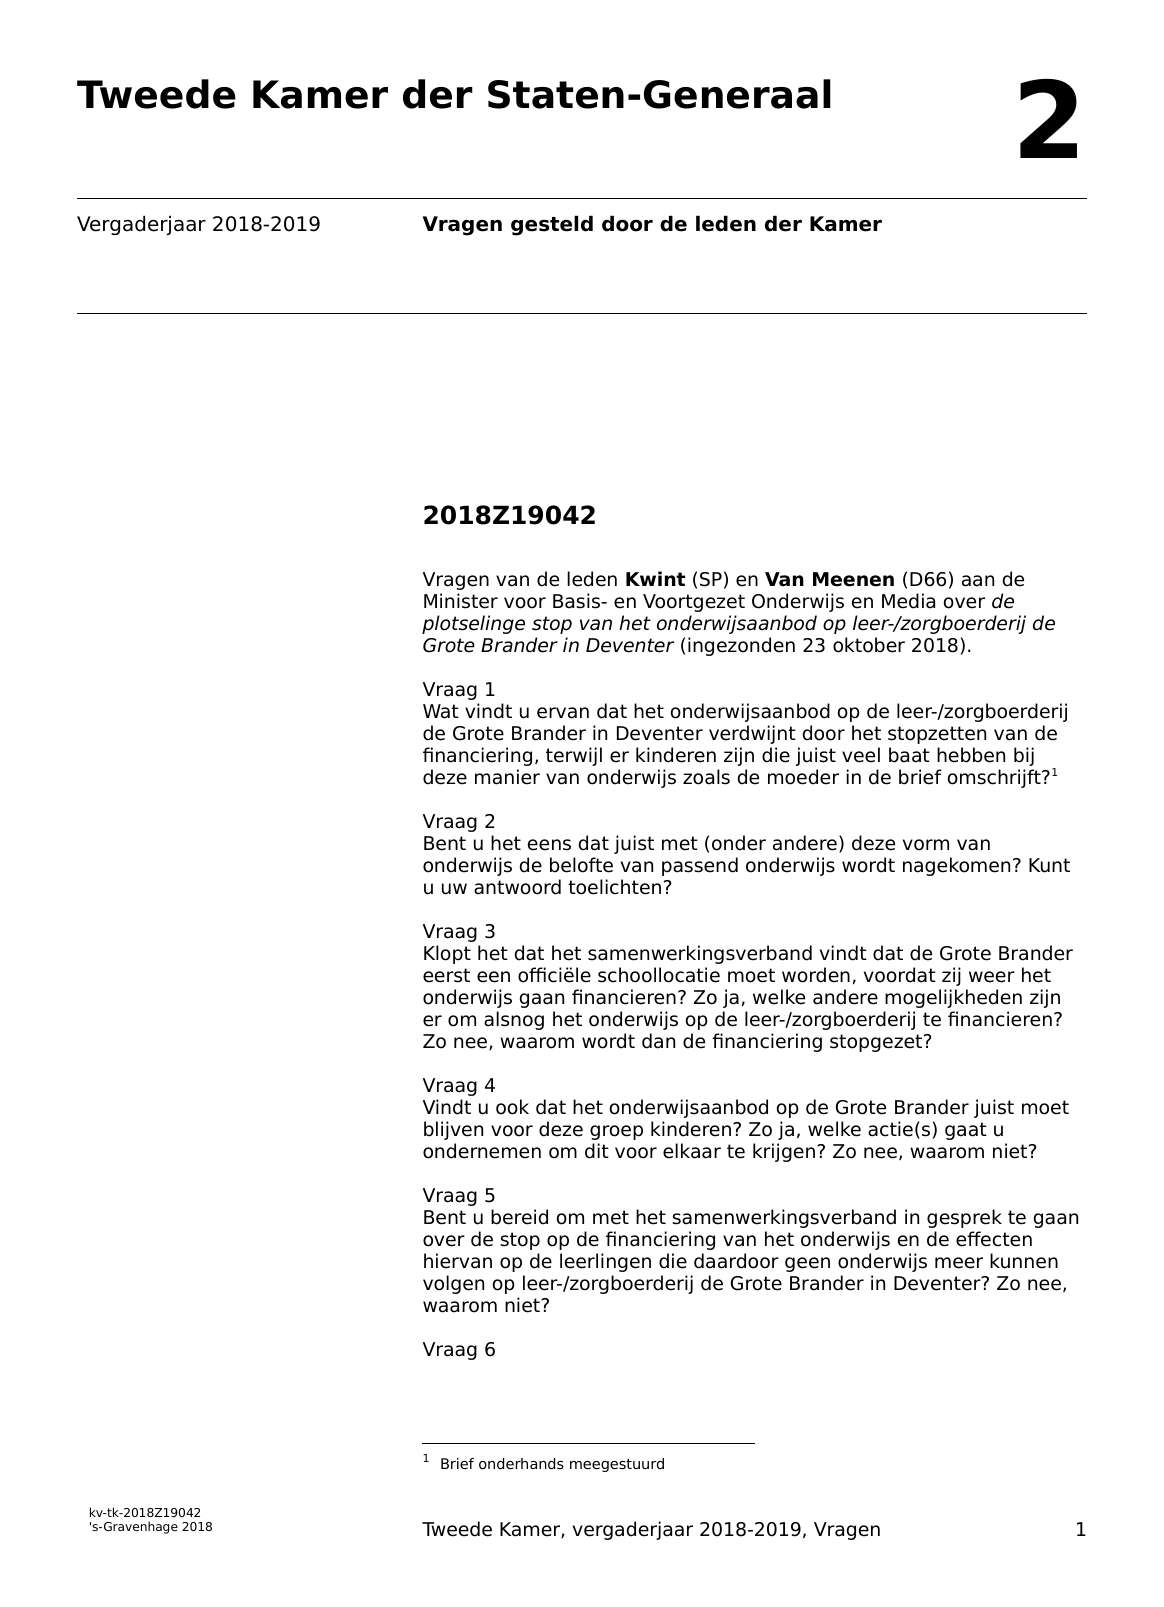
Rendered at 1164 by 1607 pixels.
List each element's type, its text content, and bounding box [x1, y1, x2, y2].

table_cell Vragen gesteld door de leden der Kamer [422, 199, 1087, 313]
text Vraag 3 [422, 921, 1087, 943]
text 2018Z19042 [422, 501, 1087, 531]
text Vraag 4 [422, 1075, 1087, 1097]
text Bent u bereid om met het samenwerkingsverband in gesprek te gaan over de stop op de financiering van het onderwijs en de effecten hiervan op de leerlingen die daardoor geen onderwijs meer kunnen volgen op leer-/zorgboerderij de Grote Brander in Deventer? Zo nee, waarom niet? [422, 1207, 1087, 1317]
table_header 2 [886, 59, 1087, 198]
text Brief onderhands meegestuurd [422, 1452, 1087, 1474]
text Vragen van de leden Kwint (SP) en Van Meenen (D66) aan de Minister voor Basis- en Voortgezet Onderwijs en Media over de plotselinge stop van het onderwijsaanbod op leer-/zorgboerderij de Grote Brander in Deventer (ingezonden 23 oktober 2018). [422, 569, 1087, 657]
text Klopt het dat het samenwerkingsverband vindt dat de Grote Brander eerst een officiële schoollocatie moet worden, voordat zij weer het onderwijs gaan financieren? Zo ja, welke andere mogelijkheden zijn er om alsnog het onderwijs op de leer-/zorgboerderij te financieren? Zo nee, waarom wordt dan de financiering stopgezet? [422, 943, 1087, 1053]
table_header Tweede Kamer der Staten-Generaal [77, 59, 886, 198]
text Wat vindt u ervan dat het onderwijsaanbod op de leer-/zorgboerderij de Grote Brander in Deventer verdwijnt door het stopzetten van de financiering, terwijl er kinderen zijn die juist veel baat hebben bij deze manier van onderwijs zoals de moeder in de brief omschrijft? [422, 701, 1087, 789]
text Vraag 6 [422, 1339, 1087, 1361]
text kv-tk-2018Z19042 [88, 1506, 323, 1520]
text Vindt u ook dat het onderwijsaanbod op de Grote Brander juist moet blijven voor deze groep kinderen? Zo ja, welke actie(s) gaat u ondernemen om dit voor elkaar te krijgen? Zo nee, waarom niet? [422, 1097, 1087, 1163]
table_cell Vergaderjaar 2018-2019 [77, 199, 422, 313]
text Bent u het eens dat juist met (onder andere) deze vorm van onderwijs de belofte van passend onderwijs wordt nagekomen? Kunt u uw antwoord toelichten? [422, 833, 1087, 899]
text 's-Gravenhage 2018 [88, 1520, 323, 1534]
text Vraag 2 [422, 811, 1087, 833]
text Vraag 5 [422, 1185, 1087, 1207]
text Vraag 1 [422, 679, 1087, 701]
